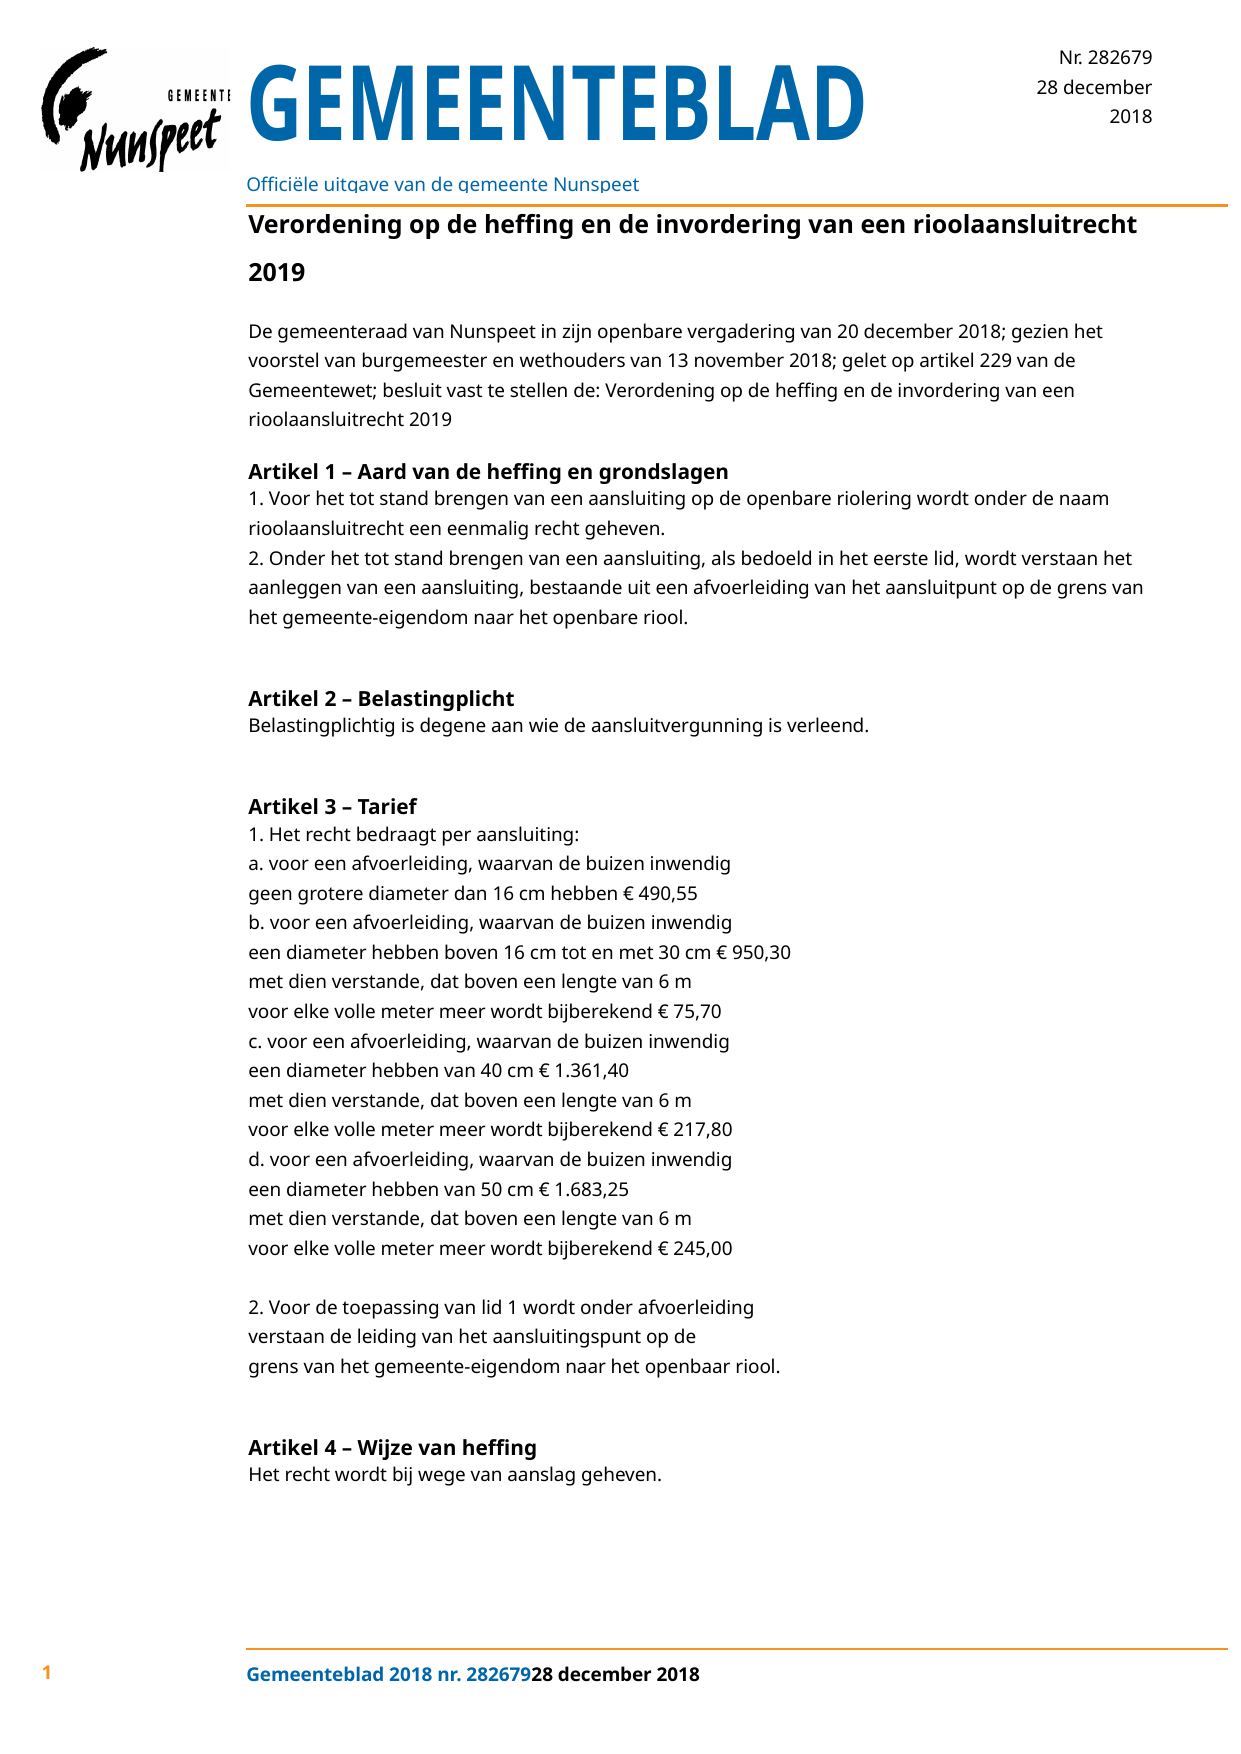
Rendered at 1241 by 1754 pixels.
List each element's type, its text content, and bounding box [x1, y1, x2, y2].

text Belastingplichtig is degene aan wie de aansluitvergunning is verleend. [248, 712, 1152, 738]
text Artikel 1 – Aard van de heffing en grondslagen [248, 457, 1152, 486]
text voor elke volle meter meer wordt bijberekend € 245,00 [248, 1235, 1152, 1261]
text met dien verstande, dat boven een lengte van 6 m [248, 969, 1152, 994]
text een diameter hebben van 50 cm € 1.683,25 [248, 1176, 1152, 1201]
text 2. Voor de toepassing van lid 1 wordt onder afvoerleiding [248, 1294, 1152, 1320]
text voor elke volle meter meer wordt bijberekend € 217,80 [248, 1117, 1152, 1142]
text c. voor een afvoerleiding, waarvan de buizen inwendig [248, 1028, 1152, 1053]
text met dien verstande, dat boven een lengte van 6 m [248, 1087, 1152, 1113]
text een diameter hebben boven 16 cm tot en met 30 cm € 950,30 [248, 939, 1152, 965]
text 1. Voor het tot stand brengen van een aansluiting op de openbare riolering wordt onder de naam rioolaansluitrecht een eenmalig recht geheven. [248, 486, 1152, 541]
text voor elke volle meter meer wordt bijberekend € 75,70 [248, 998, 1152, 1024]
text Het recht wordt bij wege van aanslag geheven. [248, 1462, 1152, 1487]
text Artikel 3 – Tarief [248, 792, 1152, 821]
text Verordening op de heffing en de invordering van een rioolaansluitrecht 2019 [248, 207, 1152, 288]
text De gemeenteraad van Nunspeet in zijn openbare vergadering van 20 december 2018; gezien het voorstel van burgemeester en wethouders van 13 november 2018; gelet op artikel 229 van de Gemeentewet; besluit vast te stellen de: Verordening op de heffing en de invordering van een rioolaansluitrecht 2019 [248, 318, 1152, 432]
text grens van het gemeente-eigendom naar het openbaar riool. [248, 1353, 1152, 1379]
text d. voor een afvoerleiding, waarvan de buizen inwendig [248, 1146, 1152, 1172]
text verstaan de leiding van het aansluitingspunt op de [248, 1324, 1152, 1349]
text a. voor een afvoerleiding, waarvan de buizen inwendig [248, 850, 1152, 876]
text Artikel 2 – Belastingplicht [248, 684, 1152, 712]
text b. voor een afvoerleiding, waarvan de buizen inwendig [248, 909, 1152, 935]
picture [41, 47, 231, 172]
text Artikel 4 – Wijze van heffing [248, 1433, 1152, 1462]
text met dien verstande, dat boven een lengte van 6 m [248, 1205, 1152, 1231]
text 2. Onder het tot stand brengen van een aansluiting, als bedoeld in het eerste lid, wordt verstaan het aanleggen van een aansluiting, bestaande uit een afvoerleiding van het aansluitpunt op de grens van het gemeente-eigendom naar het openbare riool. [248, 545, 1152, 629]
text geen grotere diameter dan 16 cm hebben € 490,55 [248, 880, 1152, 906]
text 1. Het recht bedraagt per aansluiting: [248, 821, 1152, 846]
text een diameter hebben van 40 cm € 1.361,40 [248, 1057, 1152, 1083]
